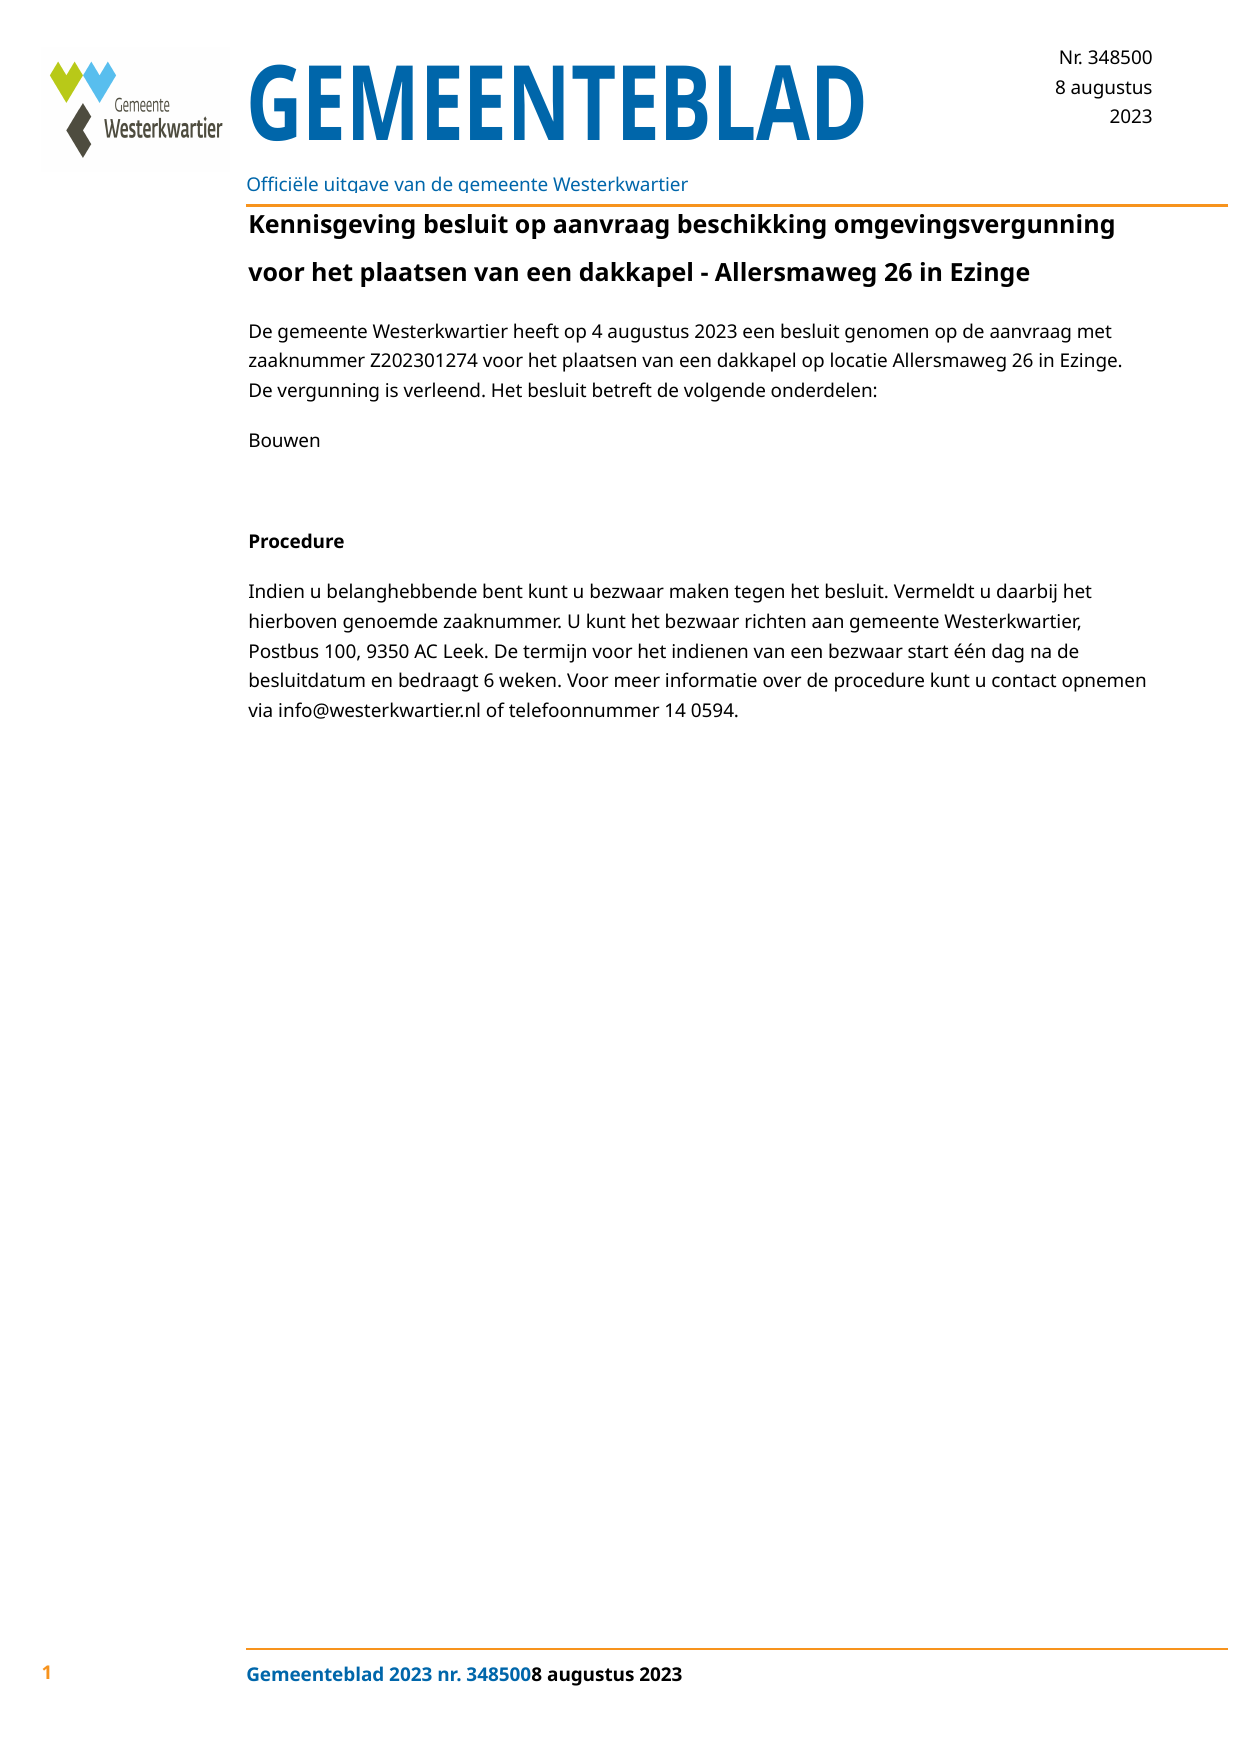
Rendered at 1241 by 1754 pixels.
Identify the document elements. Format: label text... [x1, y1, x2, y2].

text Indien u belanghebbende bent kunt u bezwaar maken tegen het besluit. Vermeldt u daarbij het hierboven genoemde zaaknummer. U kunt het bezwaar richten aan gemeente Westerkwartier, Postbus 100, 9350 AC Leek. De termijn voor het indienen van een bezwaar start één dag na de besluitdatum en bedraagt 6 weken. Voor meer informatie over de procedure kunt u contact opnemen via info@westerkwartier.nl of telefoonnummer 14 0594. [248, 579, 1152, 723]
text Bouwen [248, 427, 1152, 453]
text Procedure [248, 528, 1152, 554]
text De gemeente Westerkwartier heeft op 4 augustus 2023 een besluit genomen op de aanvraag met zaaknummer Z202301274 voor het plaatsen van een dakkapel op locatie Allersmaweg 26 in Ezinge. De vergunning is verleend. Het besluit betreft de volgende onderdelen: [248, 318, 1152, 403]
picture [41, 47, 231, 172]
text Kennisgeving besluit op aanvraag beschikking omgevingsvergunning voor het plaatsen van een dakkapel - Allersmaweg 26 in Ezinge [248, 207, 1152, 288]
